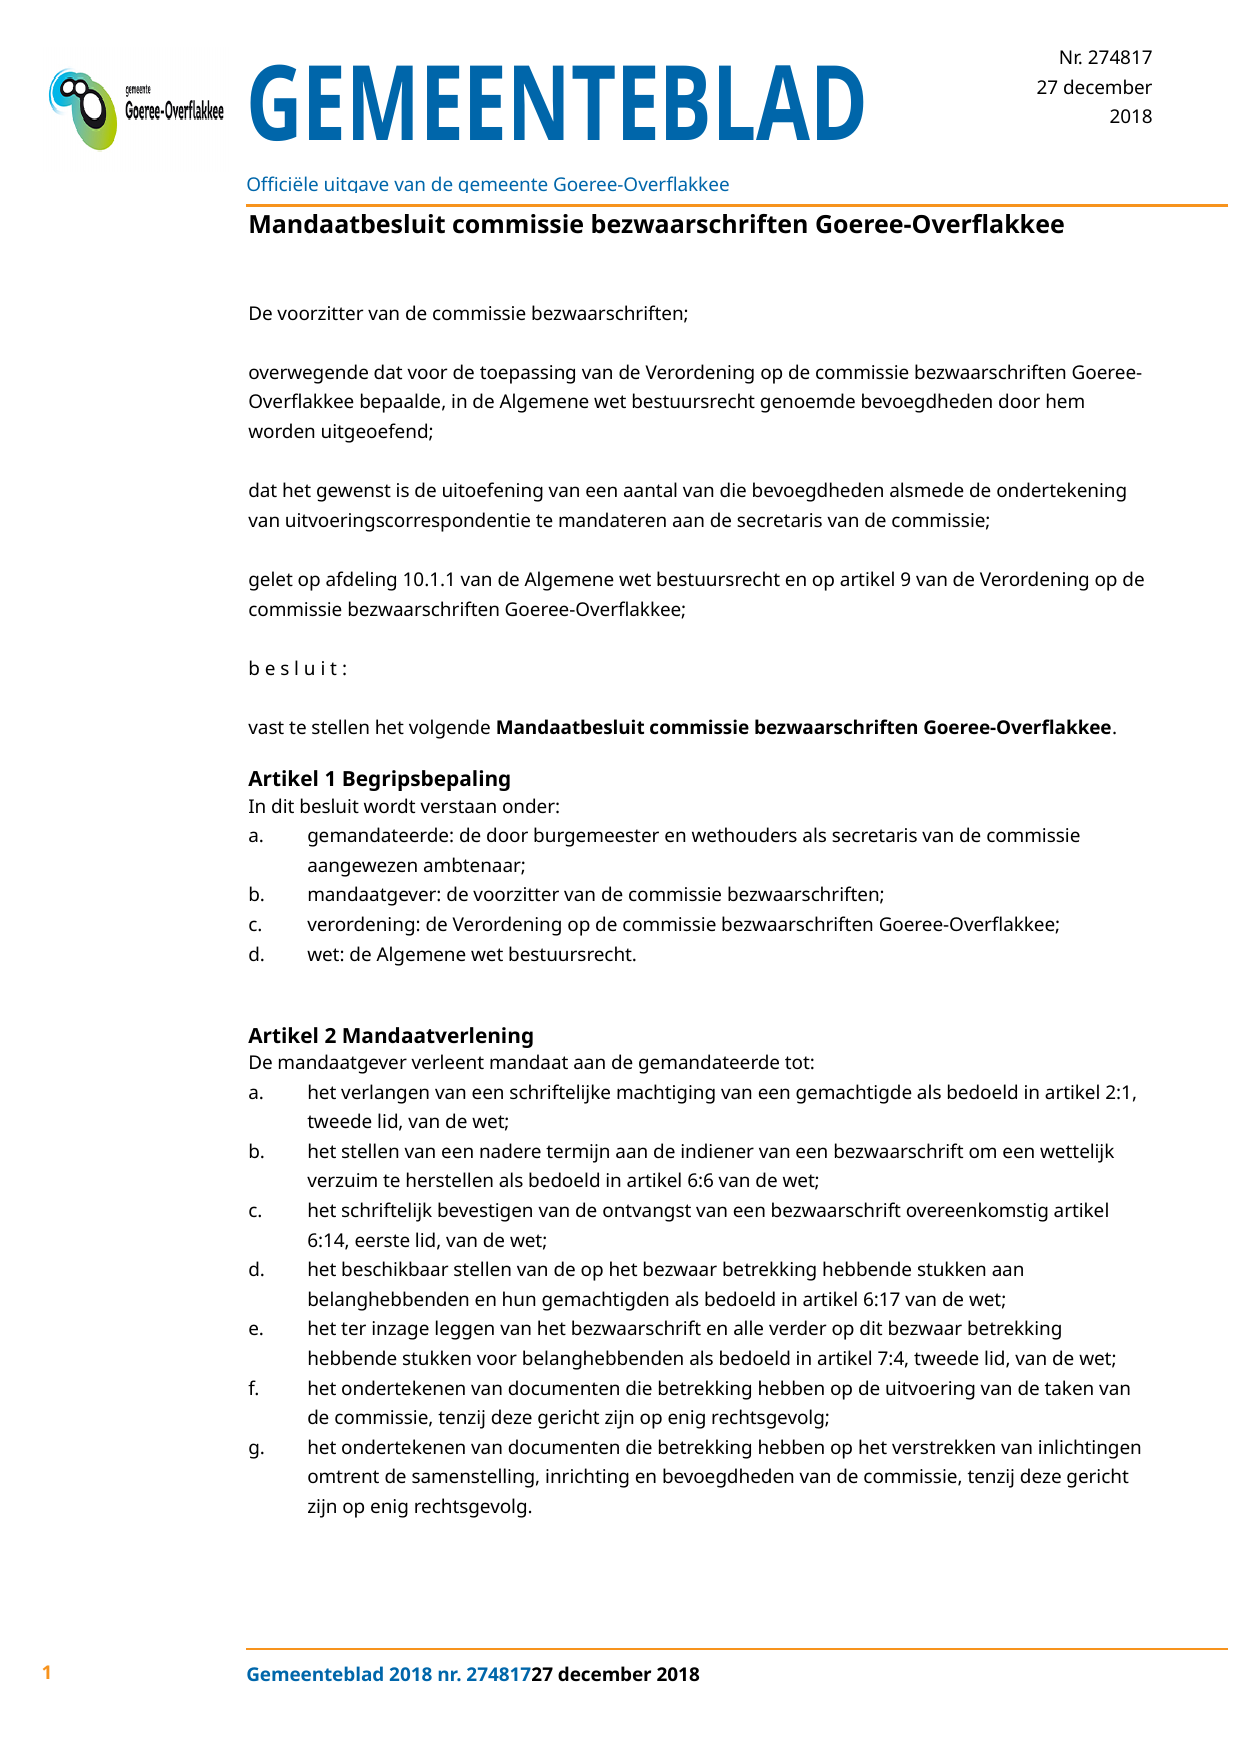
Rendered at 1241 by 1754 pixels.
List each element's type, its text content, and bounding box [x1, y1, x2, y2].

list gemandateerde: de door burgemeester en wethouders als secretaris van de commissie aangewezen ambtenaar; [248, 822, 1152, 878]
text overwegende dat voor de toepassing van de Verordening op de commissie bezwaarschriften Goeree-Overflakkee bepaalde, in de Algemene wet bestuursrecht genoemde bevoegdheden door hem worden uitgeoefend; [248, 359, 1152, 444]
picture [41, 47, 231, 172]
text In dit besluit wordt verstaan onder: [248, 793, 1152, 819]
text Artikel 2 Mandaatverlening [248, 1021, 1152, 1049]
list het ter inzage leggen van het bezwaarschrift en alle verder op dit bezwaar betrekking hebbende stukken voor belanghebbenden als bedoeld in artikel 7:4, tweede lid, van de wet; [248, 1316, 1152, 1371]
text De mandaatgever verleent mandaat aan de gemandateerde tot: [248, 1049, 1152, 1075]
text Mandaatbesluit commissie bezwaarschriften Goeree-Overflakkee [248, 207, 1152, 241]
list het verlangen van een schriftelijke machtiging van een gemachtigde als bedoeld in artikel 2:1, tweede lid, van de wet; [248, 1079, 1152, 1134]
list wet: de Algemene wet bestuursrecht. [248, 941, 1152, 967]
text b e s l u i t : [248, 655, 1152, 681]
list het ondertekenen van documenten die betrekking hebben op het verstrekken van inlichtingen omtrent de samenstelling, inrichting en bevoegdheden van de commissie, tenzij deze gericht zijn op enig rechtsgevolg. [248, 1434, 1152, 1519]
text De voorzitter van de commissie bezwaarschriften; [248, 300, 1152, 326]
text gelet op afdeling 10.1.1 van de Algemene wet bestuursrecht en op artikel 9 van de Verordening op de commissie bezwaarschriften Goeree-Overflakkee; [248, 566, 1152, 621]
list het stellen van een nadere termijn aan de indiener van een bezwaarschrift om een wettelijk verzuim te herstellen als bedoeld in artikel 6:6 van de wet; [248, 1138, 1152, 1193]
text vast te stellen het volgende Mandaatbesluit commissie bezwaarschriften Goeree-Overflakkee. [248, 714, 1152, 740]
list het ondertekenen van documenten die betrekking hebben op de uitvoering van de taken van de commissie, tenzij deze gericht zijn op enig rechtsgevolg; [248, 1375, 1152, 1430]
list verordening: de Verordening op de commissie bezwaarschriften Goeree-Overflakkee; [248, 911, 1152, 937]
text Artikel 1 Begripsbepaling [248, 764, 1152, 793]
list mandaatgever: de voorzitter van de commissie bezwaarschriften; [248, 882, 1152, 907]
list het beschikbaar stellen van de op het bezwaar betrekking hebbende stukken aan belanghebbenden en hun gemachtigden als bedoeld in artikel 6:17 van de wet; [248, 1256, 1152, 1312]
list het schriftelijk bevestigen van de ontvangst van een bezwaarschrift overeenkomstig artikel 6:14, eerste lid, van de wet; [248, 1197, 1152, 1252]
text dat het gewenst is de uitoefening van een aantal van die bevoegdheden alsmede de ondertekening van uitvoeringscorrespondentie te mandateren aan de secretaris van de commissie; [248, 477, 1152, 533]
